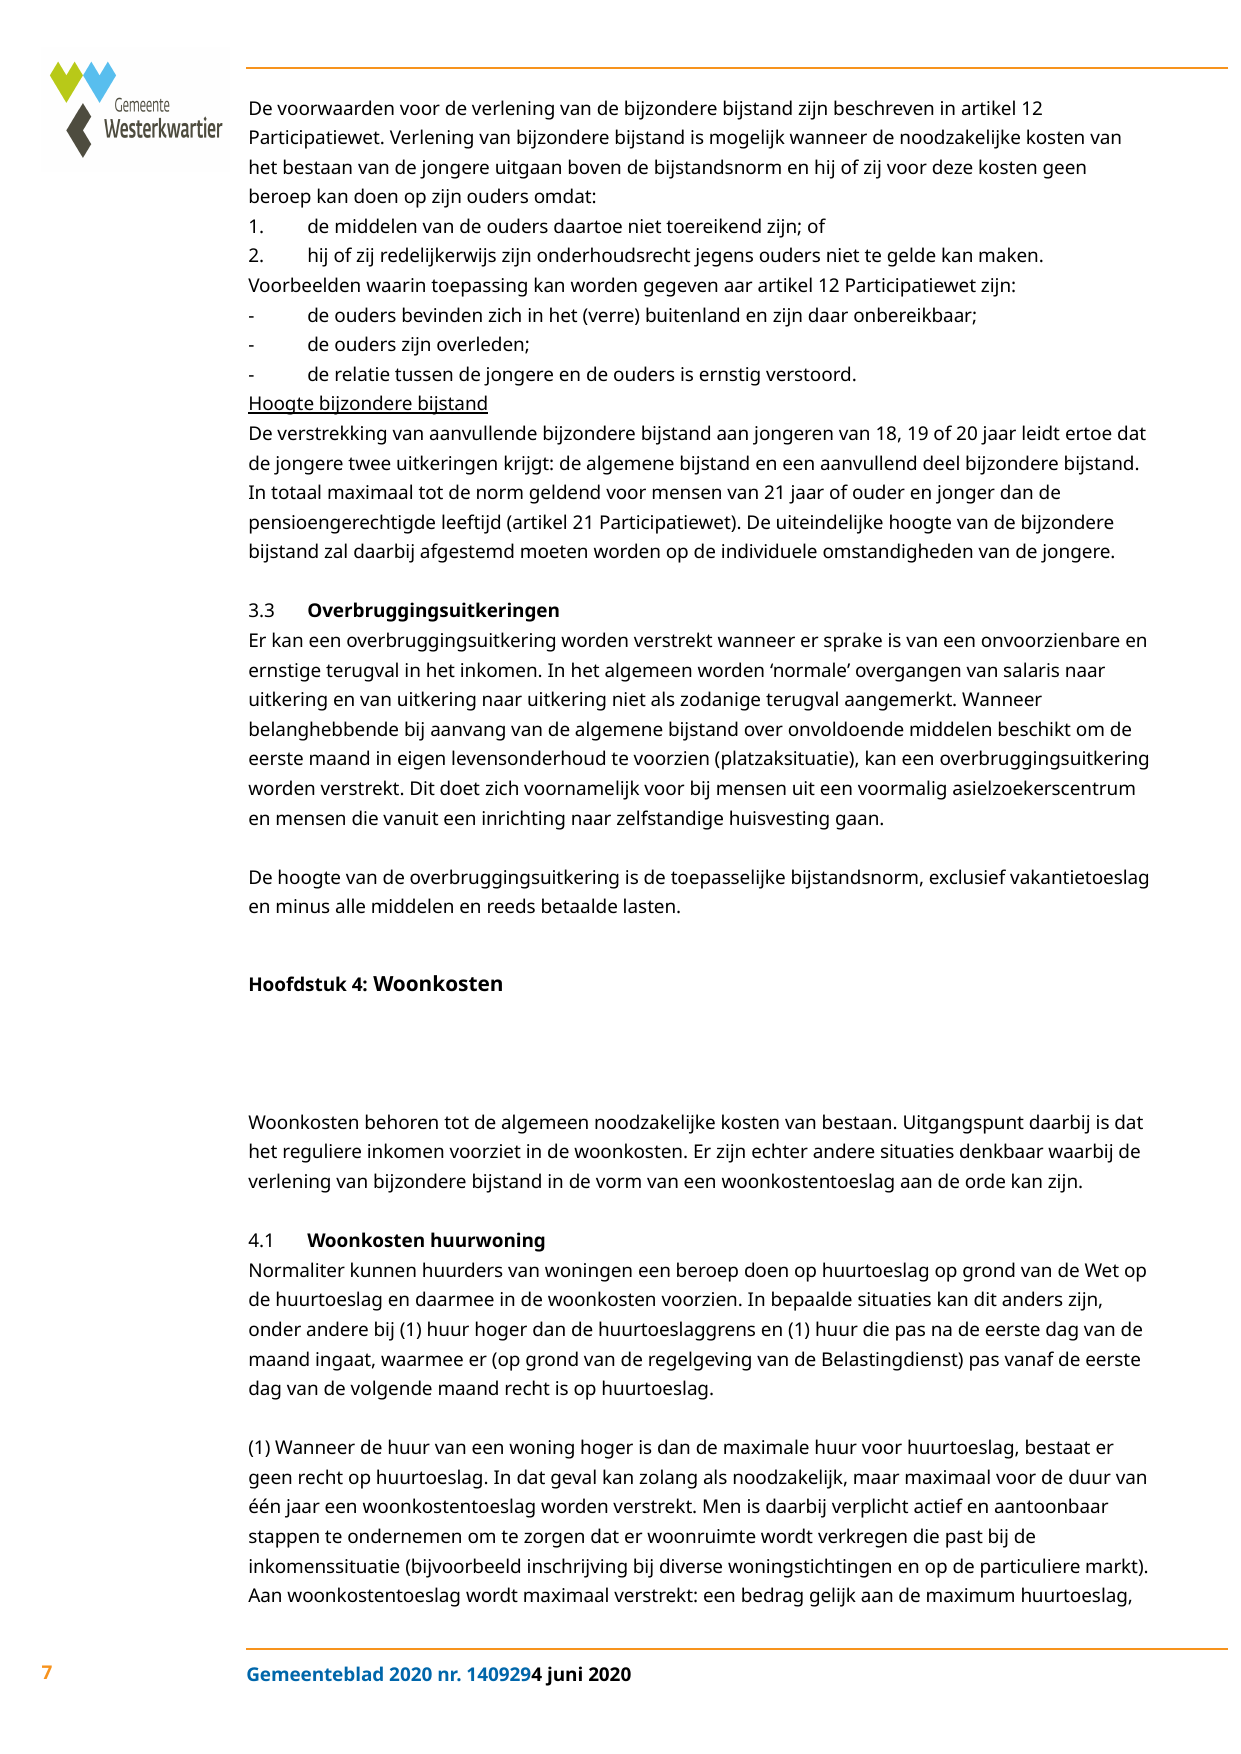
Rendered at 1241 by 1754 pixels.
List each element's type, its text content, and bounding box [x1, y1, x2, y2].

text Er kan een overbruggingsuitkering worden verstrekt wanneer er sprake is van een onvoorzienbare en ernstige terugval in het inkomen. In het algemeen worden ‘normale’ overgangen van salaris naar uitkering en van uitkering naar uitkering niet als zodanige terugval aangemerkt. Wanneer belanghebbende bij aanvang van de algemene bijstand over onvoldoende middelen beschikt om de eerste maand in eigen levensonderhoud te voorzien (platzaksituatie), kan een overbruggingsuitkering worden verstrekt. Dit doet zich voornamelijk voor bij mensen uit een voormalig asielzoekerscentrum en mensen die vanuit een inrichting naar zelfstandige huisvesting gaan. [248, 627, 1152, 831]
text Hoofdstuk 4: Woonkosten [248, 969, 1152, 997]
list hij of zij redelijkerwijs zijn onderhoudsrecht jegens ouders niet te gelde kan maken. [248, 243, 1152, 268]
picture [41, 47, 231, 172]
text De hoogte van de overbruggingsuitkering is de toepasselijke bijstandsnorm, exclusief vakantietoeslag en minus alle middelen en reeds betaalde lasten. [248, 864, 1152, 919]
text Hoogte bijzondere bijstand [248, 391, 1152, 416]
list de middelen van de ouders daartoe niet toereikend zijn; of [248, 213, 1152, 239]
text De verstrekking van aanvullende bijzondere bijstand aan jongeren van 18, 19 of 20 jaar leidt ertoe dat de jongere twee uitkeringen krijgt: de algemene bijstand en een aanvullend deel bijzondere bijstand. In totaal maximaal tot de norm geldend voor mensen van 21 jaar of ouder en jonger dan de pensioengerechtigde leeftijd (artikel 21 Participatiewet). De uiteindelijke hoogte van de bijzondere bijstand zal daarbij afgestemd moeten worden op de individuele omstandigheden van de jongere. [248, 420, 1152, 564]
text (1) Wanneer de huur van een woning hoger is dan de maximale huur voor huurtoeslag, bestaat er geen recht op huurtoeslag. In dat geval kan zolang als noodzakelijk, maar maximaal voor de duur van één jaar een woonkostentoeslag worden verstrekt. Men is daarbij verplicht actief en aantoonbaar stappen te ondernemen om te zorgen dat er woonruimte wordt verkregen die past bij de inkomenssituatie (bijvoorbeeld inschrijving bij diverse woningstichtingen en op de particuliere markt). Aan woonkostentoeslag wordt maximaal verstrekt: een bedrag gelijk aan de maximum huurtoeslag, [248, 1434, 1152, 1608]
list de relatie tussen de jongere en de ouders is ernstig verstoord. [248, 361, 1152, 387]
list Overbruggingsuitkeringen [248, 598, 1152, 623]
list de ouders zijn overleden; [248, 331, 1152, 357]
text Normaliter kunnen huurders van woningen een beroep doen op huurtoeslag op grond van de Wet op de huurtoeslag en daarmee in de woonkosten voorzien. In bepaalde situaties kan dit anders zijn, onder andere bij (1) huur hoger dan de huurtoeslaggrens en (1) huur die pas na de eerste dag van de maand ingaat, waarmee er (op grond van de regelgeving van de Belastingdienst) pas vanaf de eerste dag van de volgende maand recht is op huurtoeslag. [248, 1257, 1152, 1401]
text Voorbeelden waarin toepassing kan worden gegeven aar artikel 12 Participatiewet zijn: [248, 272, 1152, 298]
text Woonkosten behoren tot de algemeen noodzakelijke kosten van bestaan. Uitgangspunt daarbij is dat het reguliere inkomen voorziet in de woonkosten. Er zijn echter andere situaties denkbaar waarbij de verlening van bijzondere bijstand in de vorm van een woonkostentoeslag aan de orde kan zijn. [248, 1109, 1152, 1194]
text De voorwaarden voor de verlening van de bijzondere bijstand zijn beschreven in artikel 12 Participatiewet. Verlening van bijzondere bijstand is mogelijk wanneer de noodzakelijke kosten van het bestaan van de jongere uitgaan boven de bijstandsnorm en hij of zij voor deze kosten geen beroep kan doen op zijn ouders omdat: [248, 95, 1152, 209]
list de ouders bevinden zich in het (verre) buitenland en zijn daar onbereikbaar; [248, 302, 1152, 328]
list Woonkosten huurwoning [248, 1227, 1152, 1253]
